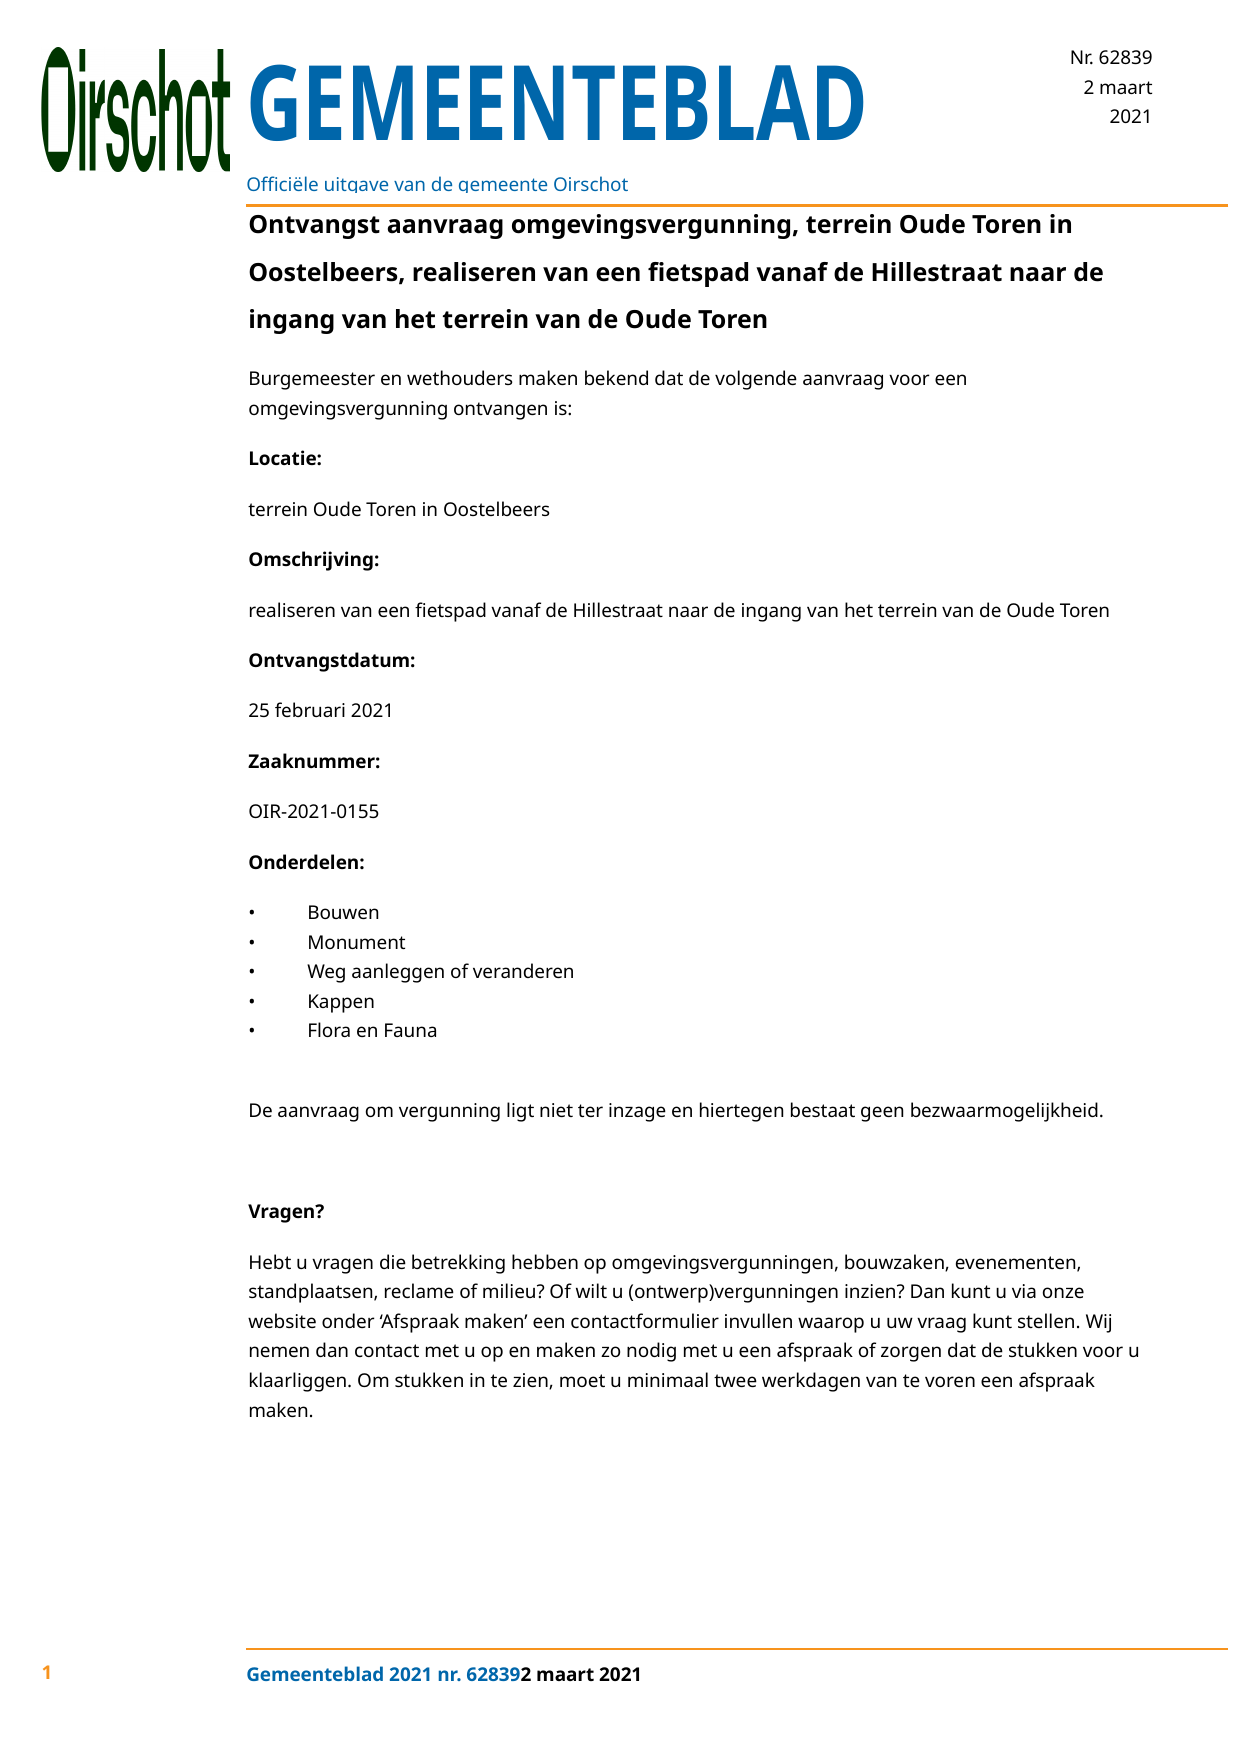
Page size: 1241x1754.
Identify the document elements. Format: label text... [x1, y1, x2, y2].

text Omschrijving: [248, 546, 1152, 572]
list Monument [248, 929, 1152, 954]
text Locatie: [248, 446, 1152, 471]
picture [41, 47, 231, 172]
text OIR-2021-0155 [248, 798, 1152, 824]
text Onderdelen: [248, 849, 1152, 874]
text realiseren van een fietspad vanaf de Hillestraat naar de ingang van het terrein van de Oude Toren [248, 597, 1152, 622]
list Kappen [248, 988, 1152, 1014]
text terrein Oude Toren in Oostelbeers [248, 496, 1152, 522]
text Hebt u vragen die betrekking hebben op omgevingsvergunningen, bouwzaken, evenementen, standplaatsen, reclame of milieu? Of wilt u (ontwerp)vergunningen inzien? Dan kunt u via onze website onder ‘Afspraak maken’ een contactformulier invullen waarop u uw vraag kunt stellen. Wij nemen dan contact met u op en maken zo nodig met u een afspraak of zorgen dat de stukken voor u klaarliggen. Om stukken in te zien, moet u minimaal twee werkdagen van te voren een afspraak maken. [248, 1249, 1152, 1422]
list Bouwen [248, 899, 1152, 925]
text Ontvangstdatum: [248, 647, 1152, 673]
text Vragen? [248, 1198, 1152, 1224]
list Flora en Fauna [248, 1018, 1152, 1043]
text 25 februari 2021 [248, 698, 1152, 723]
text De aanvraag om vergunning ligt niet ter inzage en hiertegen bestaat geen bezwaarmogelijkheid. [248, 1098, 1152, 1123]
text Burgemeester en wethouders maken bekend dat de volgende aanvraag voor een omgevingsvergunning ontvangen is: [248, 366, 1152, 421]
text Zaaknummer: [248, 748, 1152, 774]
text Ontvangst aanvraag omgevingsvergunning, terrein Oude Toren in Oostelbeers, realiseren van een fietspad vanaf de Hillestraat naar de ingang van het terrein van de Oude Toren [248, 207, 1152, 336]
list Weg aanleggen of veranderen [248, 958, 1152, 984]
